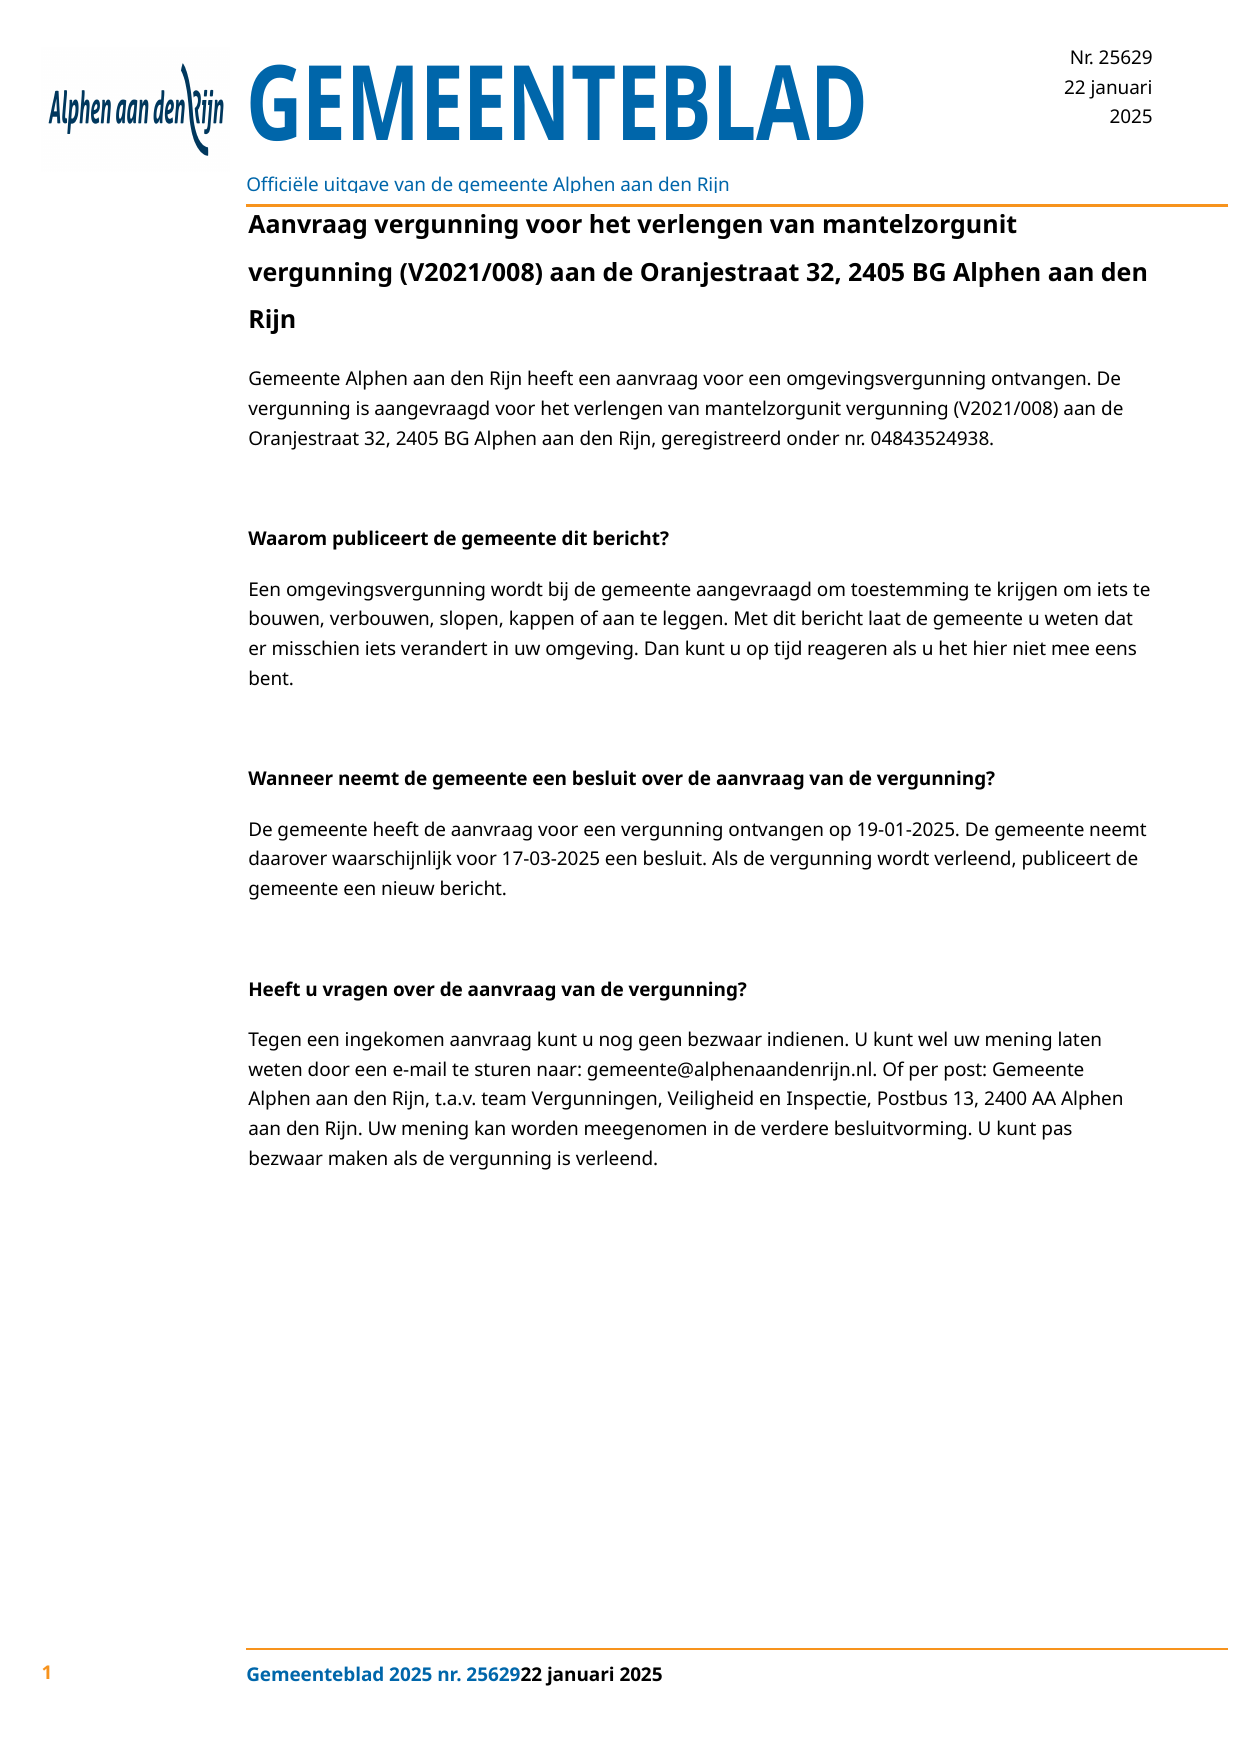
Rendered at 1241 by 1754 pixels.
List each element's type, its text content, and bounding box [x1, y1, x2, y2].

text Gemeente Alphen aan den Rijn heeft een aanvraag voor een omgevingsvergunning ontvangen. De vergunning is aangevraagd voor het verlengen van mantelzorgunit vergunning (V2021/008) aan de Oranjestraat 32, 2405 BG Alphen aan den Rijn, geregistreerd onder nr. 04843524938. [248, 366, 1152, 450]
text Tegen een ingekomen aanvraag kunt u nog geen bezwaar indienen. U kunt wel uw mening laten weten door een e-mail te sturen naar: gemeente@alphenaandenrijn.nl. Of per post: Gemeente Alphen aan den Rijn, t.a.v. team Vergunningen, Veiligheid en Inspectie, Postbus 13, 2400 AA Alphen aan den Rijn. Uw mening kan worden meegenomen in de verdere besluitvorming. U kunt pas bezwaar maken als de vergunning is verleend. [248, 1026, 1152, 1170]
text Wanneer neemt de gemeente een besluit over de aanvraag van de vergunning? [248, 766, 1152, 791]
text Aanvraag vergunning voor het verlengen van mantelzorgunit vergunning (V2021/008) aan de Oranjestraat 32, 2405 BG Alphen aan den Rijn [248, 207, 1152, 336]
text Heeft u vragen over de aanvraag van de vergunning? [248, 976, 1152, 1002]
text Een omgevingsvergunning wordt bij de gemeente aangevraagd om toestemming te krijgen om iets te bouwen, verbouwen, slopen, kappen of aan te leggen. Met dit bericht laat de gemeente u weten dat er misschien iets verandert in uw omgeving. Dan kunt u op tijd reageren als u het hier niet mee eens bent. [248, 576, 1152, 690]
picture [41, 47, 231, 172]
text Waarom publiceert de gemeente dit bericht? [248, 526, 1152, 551]
text De gemeente heeft de aanvraag voor een vergunning ontvangen op 19-01-2025. De gemeente neemt daarover waarschijnlijk voor 17-03-2025 een besluit. Als de vergunning wordt verleend, publiceert de gemeente een nieuw bericht. [248, 816, 1152, 901]
